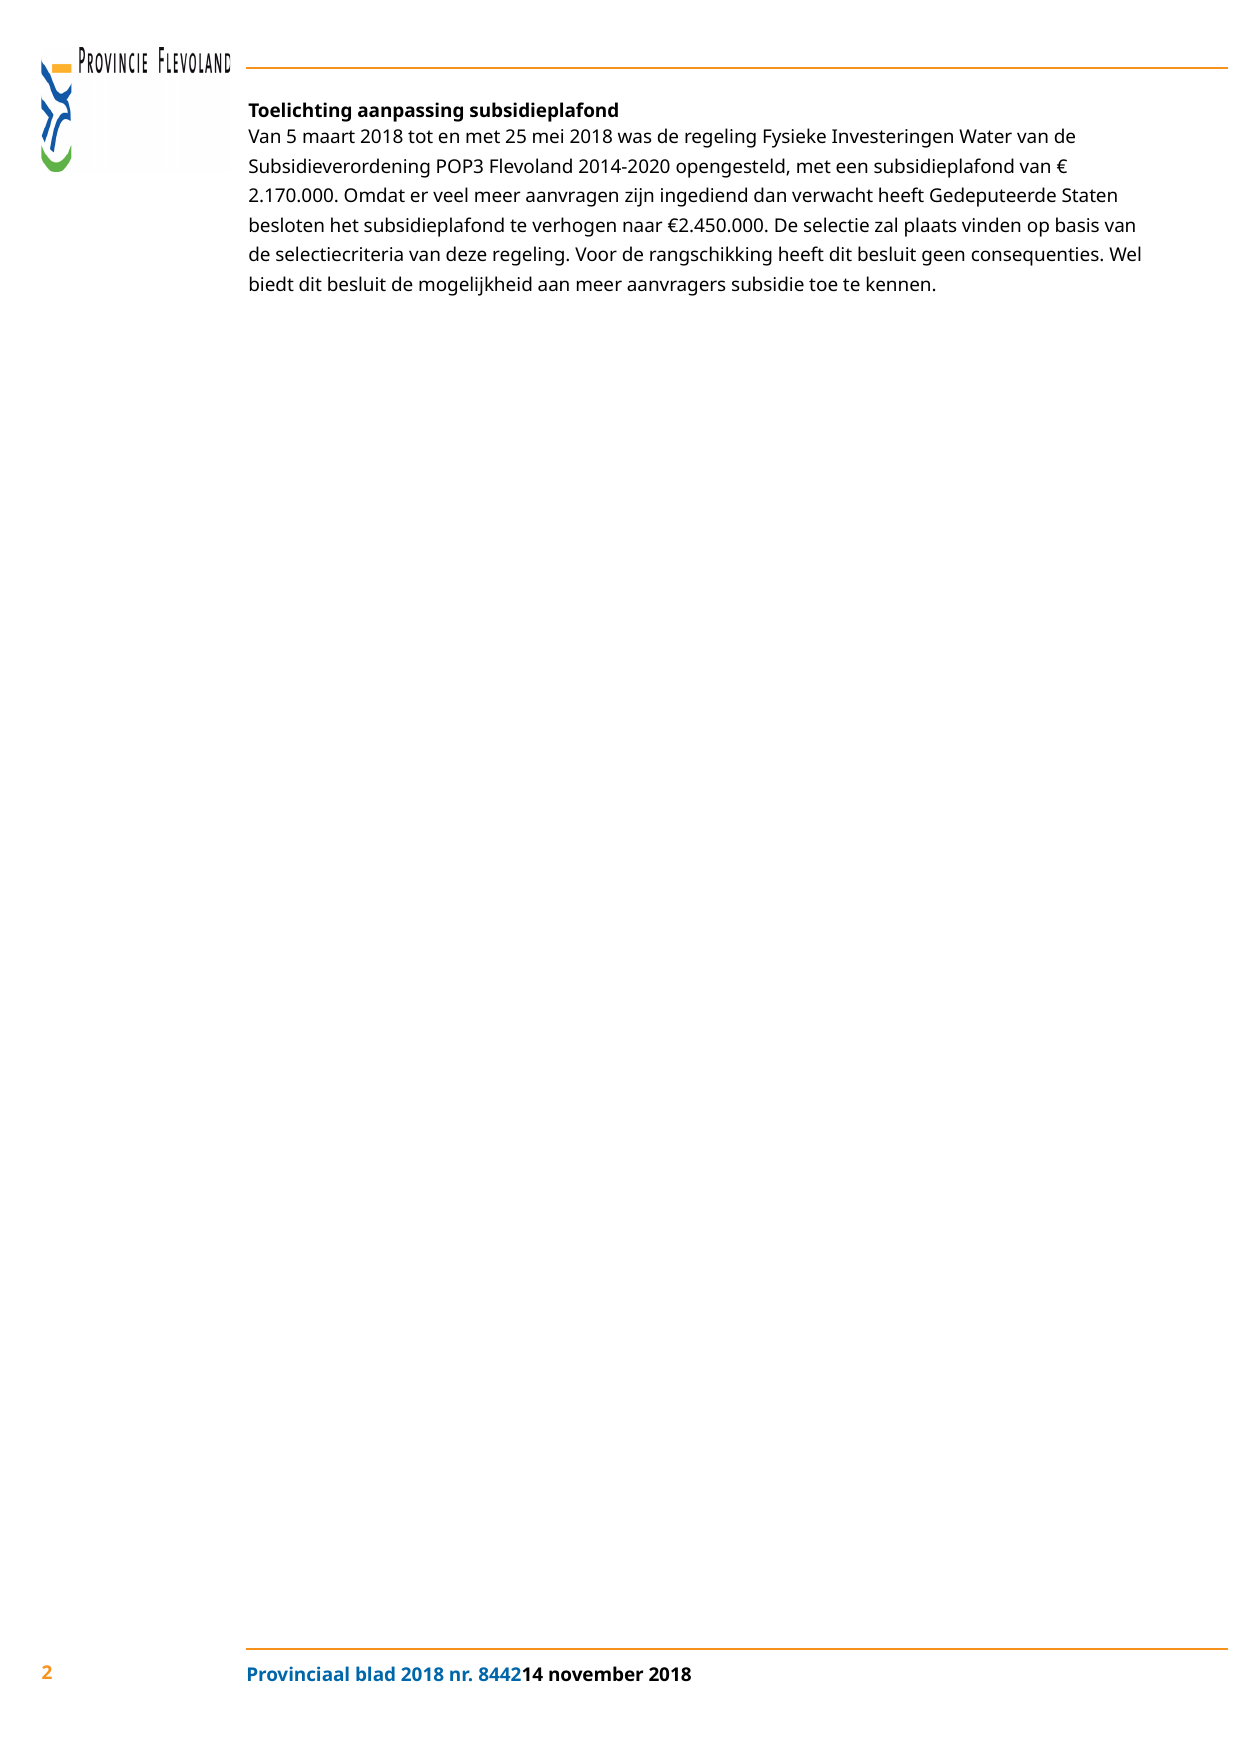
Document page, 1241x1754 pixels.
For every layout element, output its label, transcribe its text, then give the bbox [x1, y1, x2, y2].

text Van 5 maart 2018 tot en met 25 mei 2018 was de regeling Fysieke Investeringen Water van de Subsidieverordening POP3 Flevoland 2014-2020 opengesteld, met een subsidieplafond van € 2.170.000. Omdat er veel meer aanvragen zijn ingediend dan verwacht heeft Gedeputeerde Staten besloten het subsidieplafond te verhogen naar €2.450.000. De selectie zal plaats vinden op basis van de selectiecriteria van deze regeling. Voor de rangschikking heeft dit besluit geen consequenties. Wel biedt dit besluit de mogelijkheid aan meer aanvragers subsidie toe te kennen. [248, 123, 1152, 297]
text Toelichting aanpassing subsidieplafond [248, 95, 1152, 123]
picture [41, 47, 231, 172]
